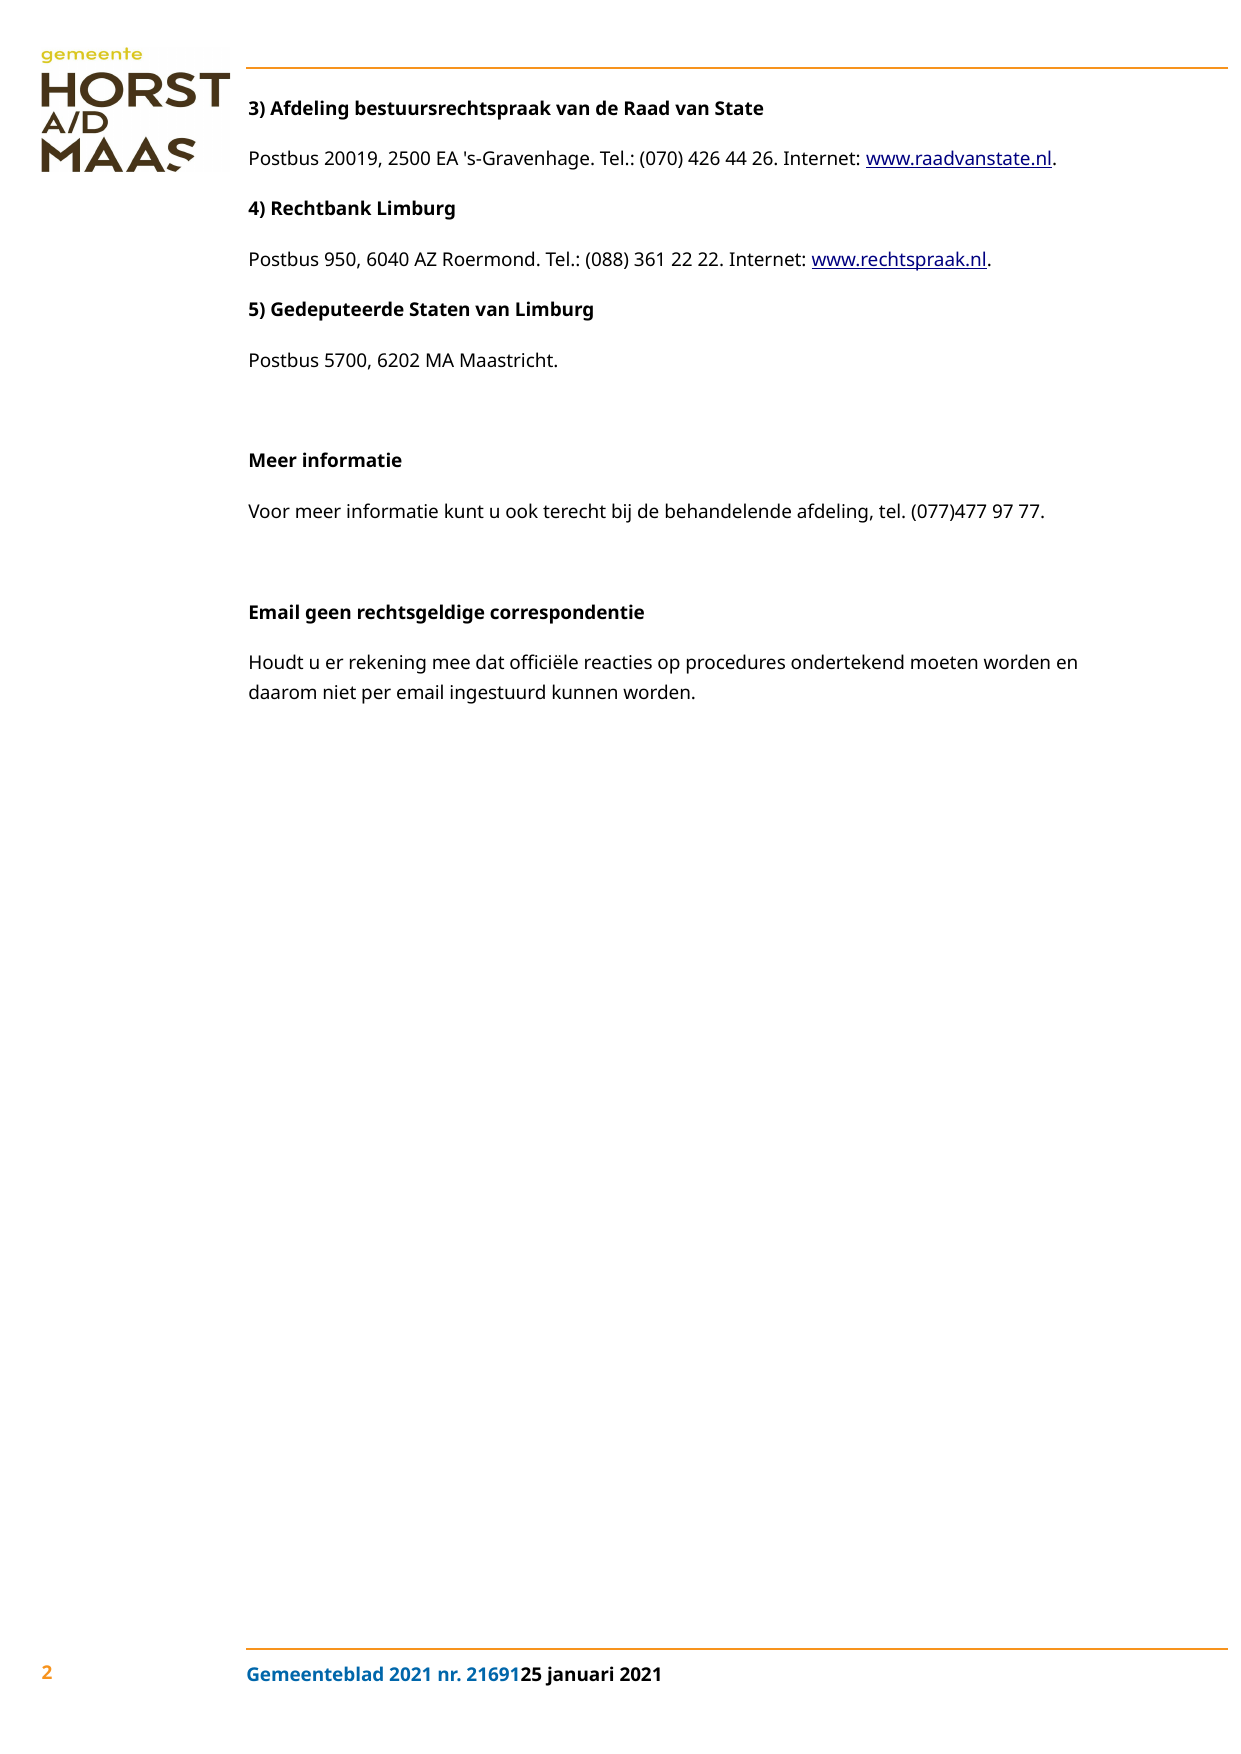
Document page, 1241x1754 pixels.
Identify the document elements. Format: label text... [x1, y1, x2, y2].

text Postbus 20019, 2500 EA 's-Gravenhage. Tel.: (070) 426 44 26. Internet: www.raadvanstate.nl. [248, 145, 1152, 171]
text 3) Afdeling bestuursrechtspraak van de Raad van State [248, 95, 1152, 121]
text Meer informatie [248, 448, 1152, 473]
picture [41, 47, 231, 172]
text 4) Rechtbank Limburg [248, 196, 1152, 221]
text Postbus 950, 6040 AZ Roermond. Tel.: (088) 361 22 22. Internet: www.rechtspraak.nl. [248, 246, 1152, 272]
text Postbus 5700, 6202 MA Maastricht. [248, 347, 1152, 373]
text Email geen rechtsgeldige correspondentie [248, 599, 1152, 625]
text Houdt u er rekening mee dat officiële reacties op procedures ondertekend moeten worden en daarom niet per email ingestuurd kunnen worden. [248, 649, 1152, 705]
text 5) Gedeputeerde Staten van Limburg [248, 296, 1152, 322]
text Voor meer informatie kunt u ook terecht bij de behandelende afdeling, tel. (077)477 97 77. [248, 498, 1152, 524]
